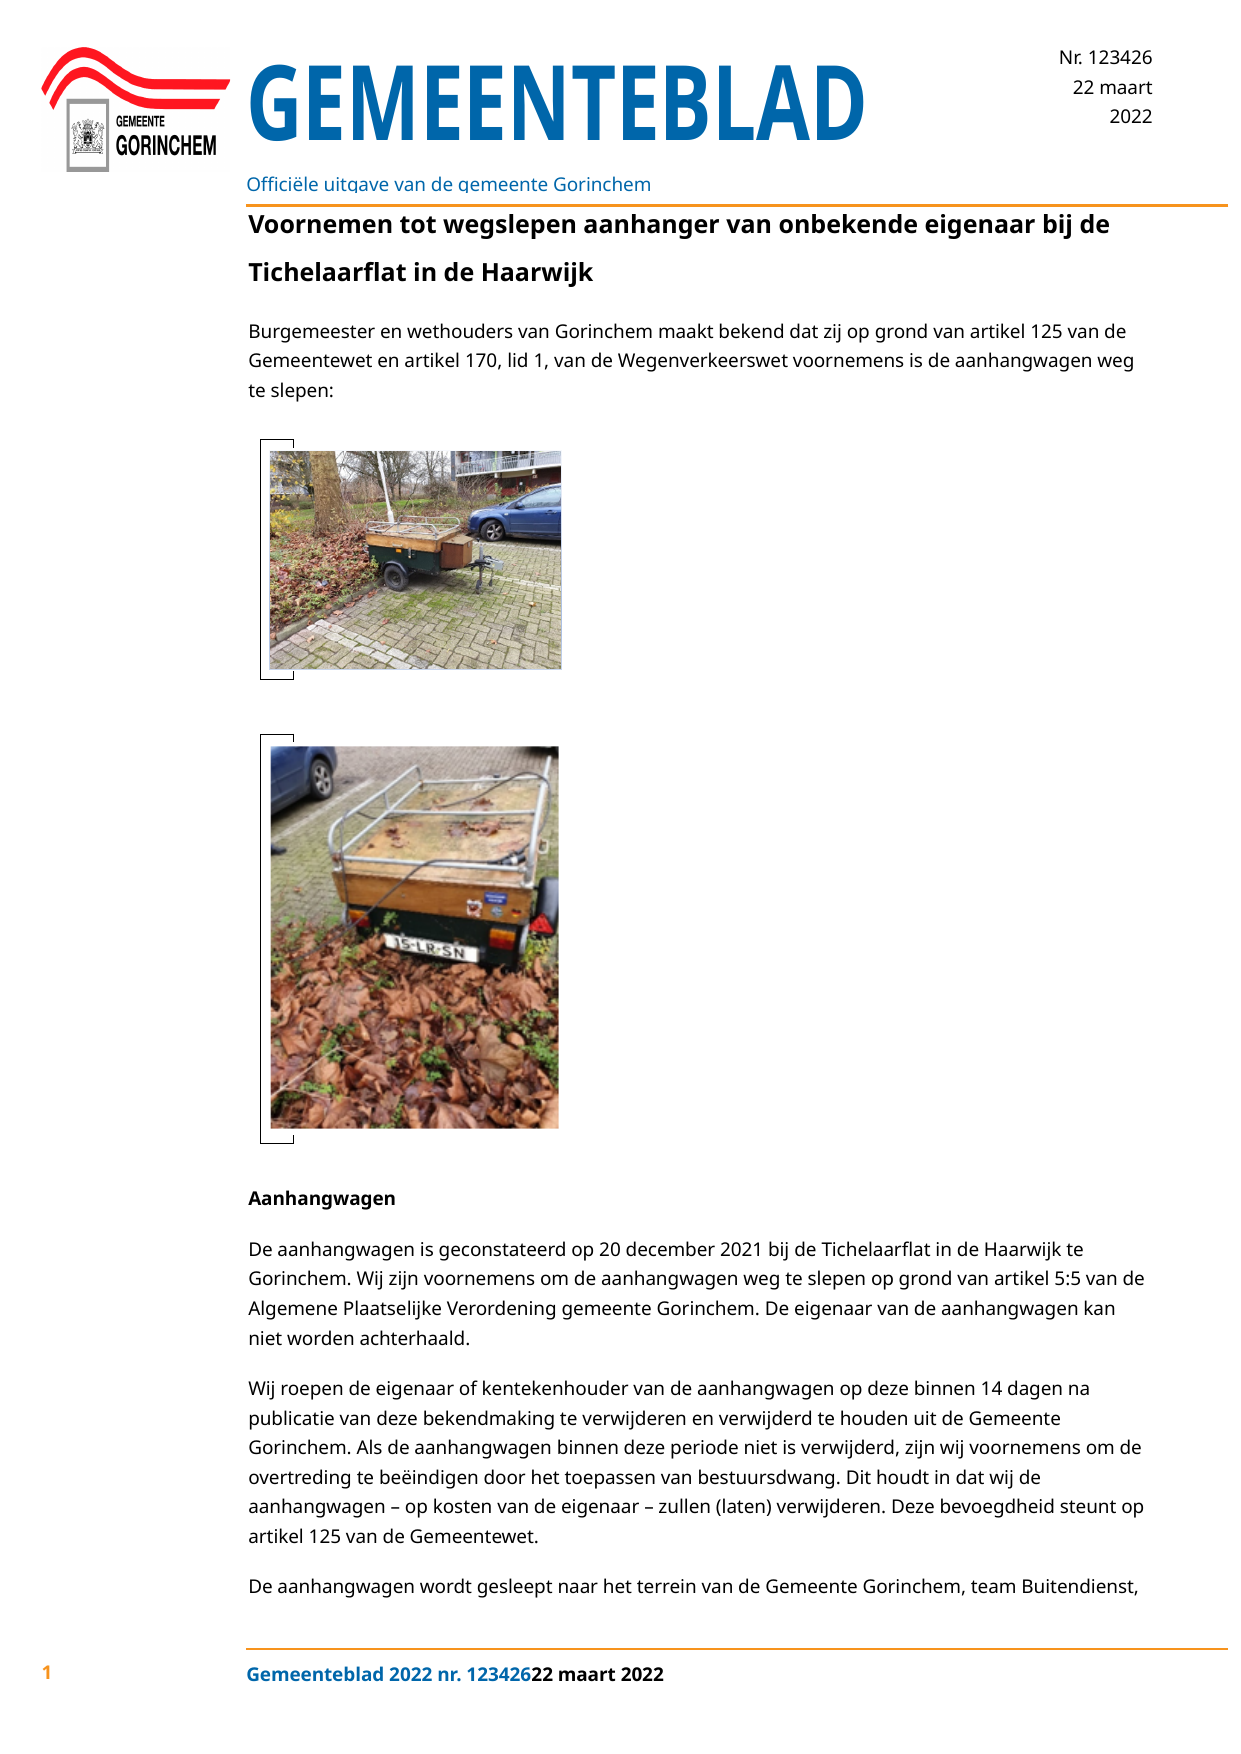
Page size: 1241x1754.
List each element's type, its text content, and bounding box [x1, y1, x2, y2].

text Voornemen tot wegslepen aanhanger van onbekende eigenaar bij de Tichelaarflat in de Haarwijk [248, 207, 1152, 288]
picture [41, 47, 231, 172]
text Aanhangwagen [248, 1186, 1152, 1211]
picture [268, 742, 565, 1135]
text Burgemeester en wethouders van Gorinchem maakt bekend dat zij op grond van artikel 125 van de Gemeentewet en artikel 170, lid 1, van de Wegenverkeerswet voornemens is de aanhangwagen weg te slepen: [248, 318, 1152, 403]
text Wij roepen de eigenaar of kentekenhouder van de aanhangwagen op deze binnen 14 dagen na publicatie van deze bekendmaking te verwijderen en verwijderd te houden uit de Gemeente Gorinchem. Als de aanhangwagen binnen deze periode niet is verwijderd, zijn wij voornemens om de overtreding te beëindigen door het toepassen van bestuursdwang. Dit houdt in dat wij de aanhangwagen – op kosten van de eigenaar – zullen (laten) verwijderen. Deze bevoegdheid steunt op artikel 125 van de Gemeentewet. [248, 1375, 1152, 1549]
text De aanhangwagen is geconstateerd op 20 december 2021 bij de Tichelaarflat in de Haarwijk te Gorinchem. Wij zijn voornemens om de aanhangwagen weg te slepen op grond van artikel 5:5 van de Algemene Plaatselijke Verordening gemeente Gorinchem. De eigenaar van de aanhangwagen kan niet worden achterhaald. [248, 1236, 1152, 1351]
picture [268, 448, 565, 671]
text De aanhangwagen wordt gesleept naar het terrein van de Gemeente Gorinchem, team Buitendienst, [248, 1573, 1152, 1599]
